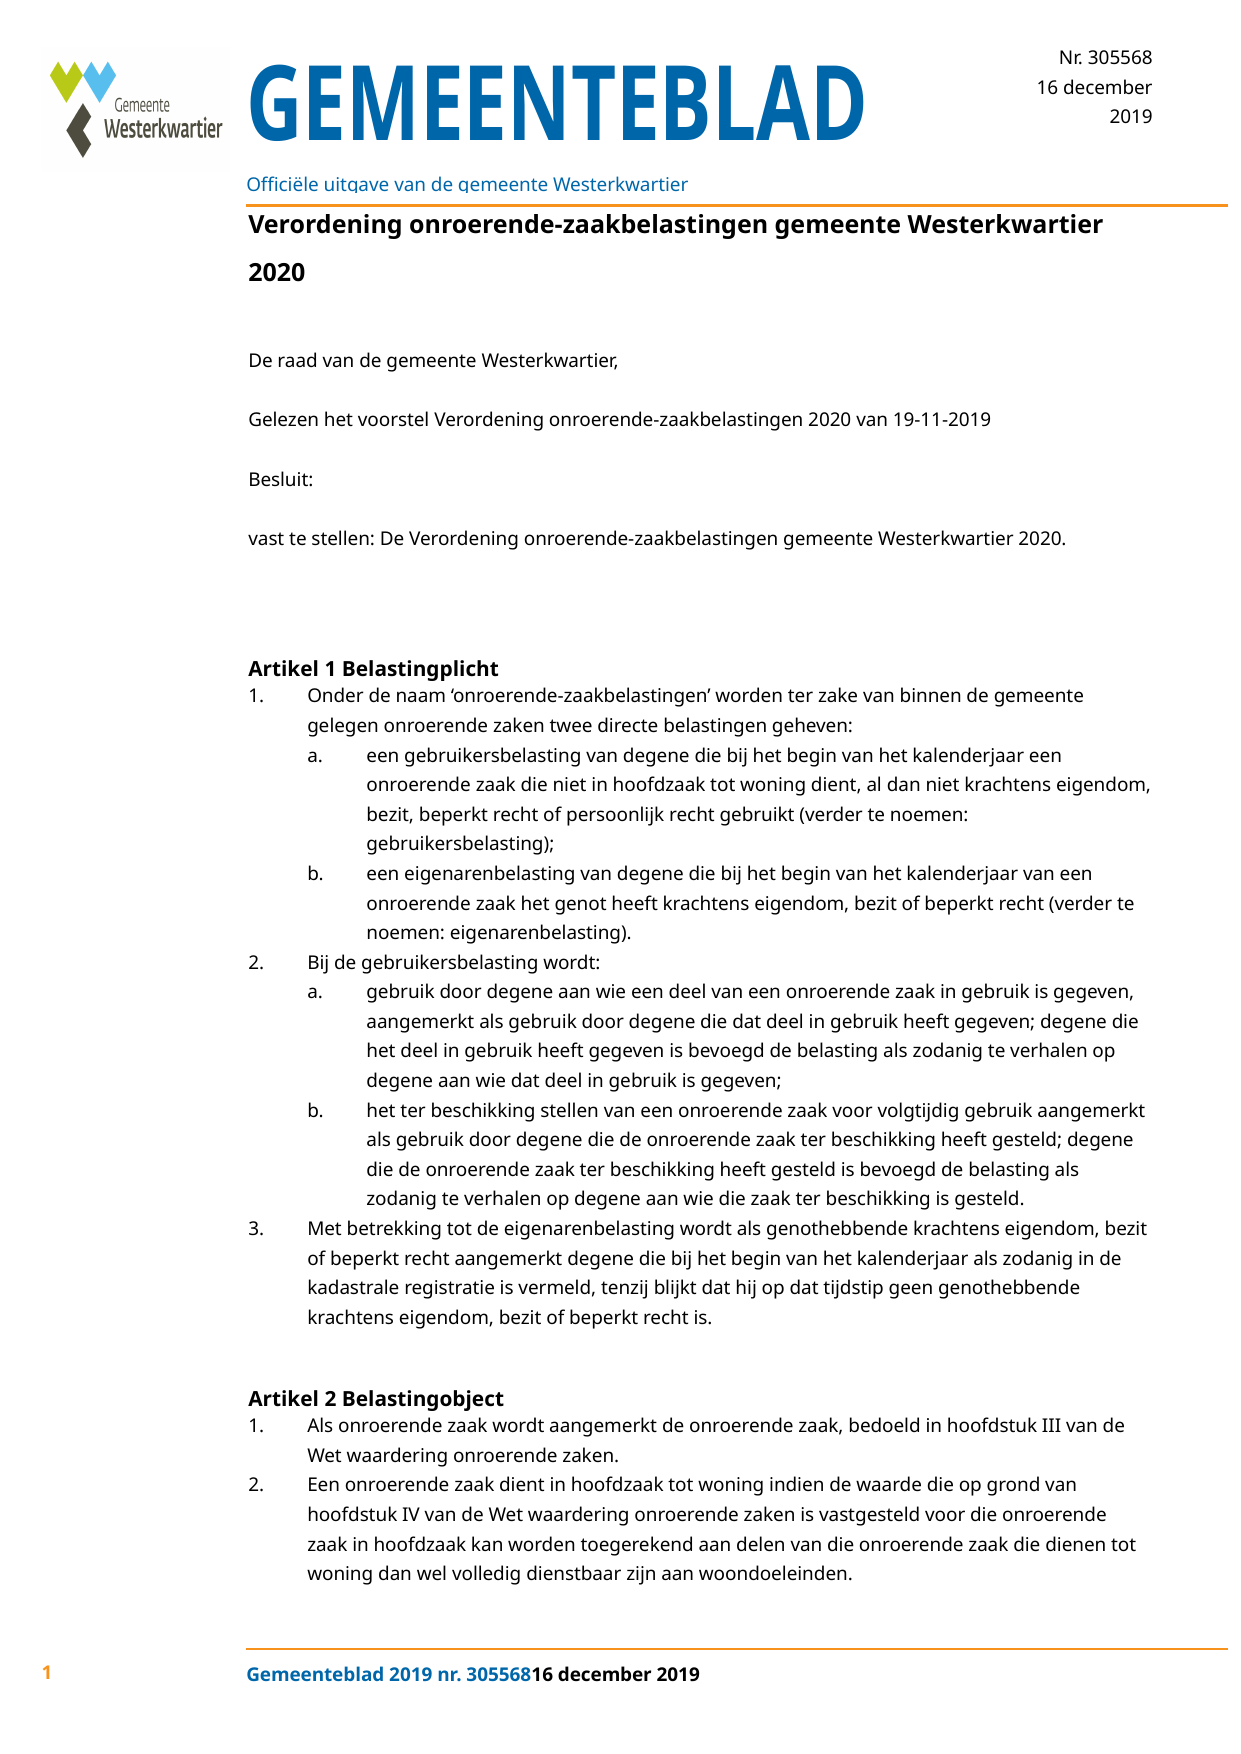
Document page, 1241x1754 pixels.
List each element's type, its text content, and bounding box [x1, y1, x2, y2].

list Onder de naam ‘onroerende-zaakbelastingen’ worden ter zake van binnen de gemeente gelegen onroerende zaken twee directe belastingen geheven: [248, 683, 1152, 738]
text Verordening onroerende-zaakbelastingen gemeente Westerkwartier 2020 [248, 207, 1152, 288]
list een gebruikersbelasting van degene die bij het begin van het kalenderjaar een onroerende zaak die niet in hoofdzaak tot woning dient, al dan niet krachtens eigendom, bezit, beperkt recht of persoonlijk recht gebruikt (verder te noemen: gebruikersbelasting); [307, 742, 1152, 856]
list Als onroerende zaak wordt aangemerkt de onroerende zaak, bedoeld in hoofdstuk III van de Wet waardering onroerende zaken. [248, 1412, 1152, 1468]
text De raad van de gemeente Westerkwartier, [248, 347, 1152, 373]
list het ter beschikking stellen van een onroerende zaak voor volgtijdig gebruik aangemerkt als gebruik door degene die de onroerende zaak ter beschikking heeft gesteld; degene die de onroerende zaak ter beschikking heeft gesteld is bevoegd de belasting als zodanig te verhalen op degene aan wie die zaak ter beschikking is gesteld. [307, 1097, 1152, 1211]
text Besluit: [248, 466, 1152, 492]
list een eigenarenbelasting van degene die bij het begin van het kalenderjaar van een onroerende zaak het genot heeft krachtens eigendom, bezit of beperkt recht (verder te noemen: eigenarenbelasting). [307, 860, 1152, 945]
text Artikel 2 Belastingobject [248, 1384, 1152, 1412]
list Bij de gebruikersbelasting wordt: [248, 949, 1152, 975]
picture [41, 47, 231, 172]
list Een onroerende zaak dient in hoofdzaak tot woning indien de waarde die op grond van hoofdstuk IV van de Wet waardering onroerende zaken is vastgesteld voor die onroerende zaak in hoofdzaak kan worden toegerekend aan delen van die onroerende zaak die dienen tot woning dan wel volledig dienstbaar zijn aan woondoeleinden. [248, 1472, 1152, 1586]
text Gelezen het voorstel Verordening onroerende-zaakbelastingen 2020 van 19-11-2019 [248, 407, 1152, 432]
list Met betrekking tot de eigenarenbelasting wordt als genothebbende krachtens eigendom, bezit of beperkt recht aangemerkt degene die bij het begin van het kalenderjaar als zodanig in de kadastrale registratie is vermeld, tenzij blijkt dat hij op dat tijdstip geen genothebbende krachtens eigendom, bezit of beperkt recht is. [248, 1215, 1152, 1330]
text vast te stellen: De Verordening onroerende-zaakbelastingen gemeente Westerkwartier 2020. [248, 525, 1152, 551]
text Artikel 1 Belastingplicht [248, 654, 1152, 683]
list gebruik door degene aan wie een deel van een onroerende zaak in gebruik is gegeven, aangemerkt als gebruik door degene die dat deel in gebruik heeft gegeven; degene die het deel in gebruik heeft gegeven is bevoegd de belasting als zodanig te verhalen op degene aan wie dat deel in gebruik is gegeven; [307, 978, 1152, 1093]
